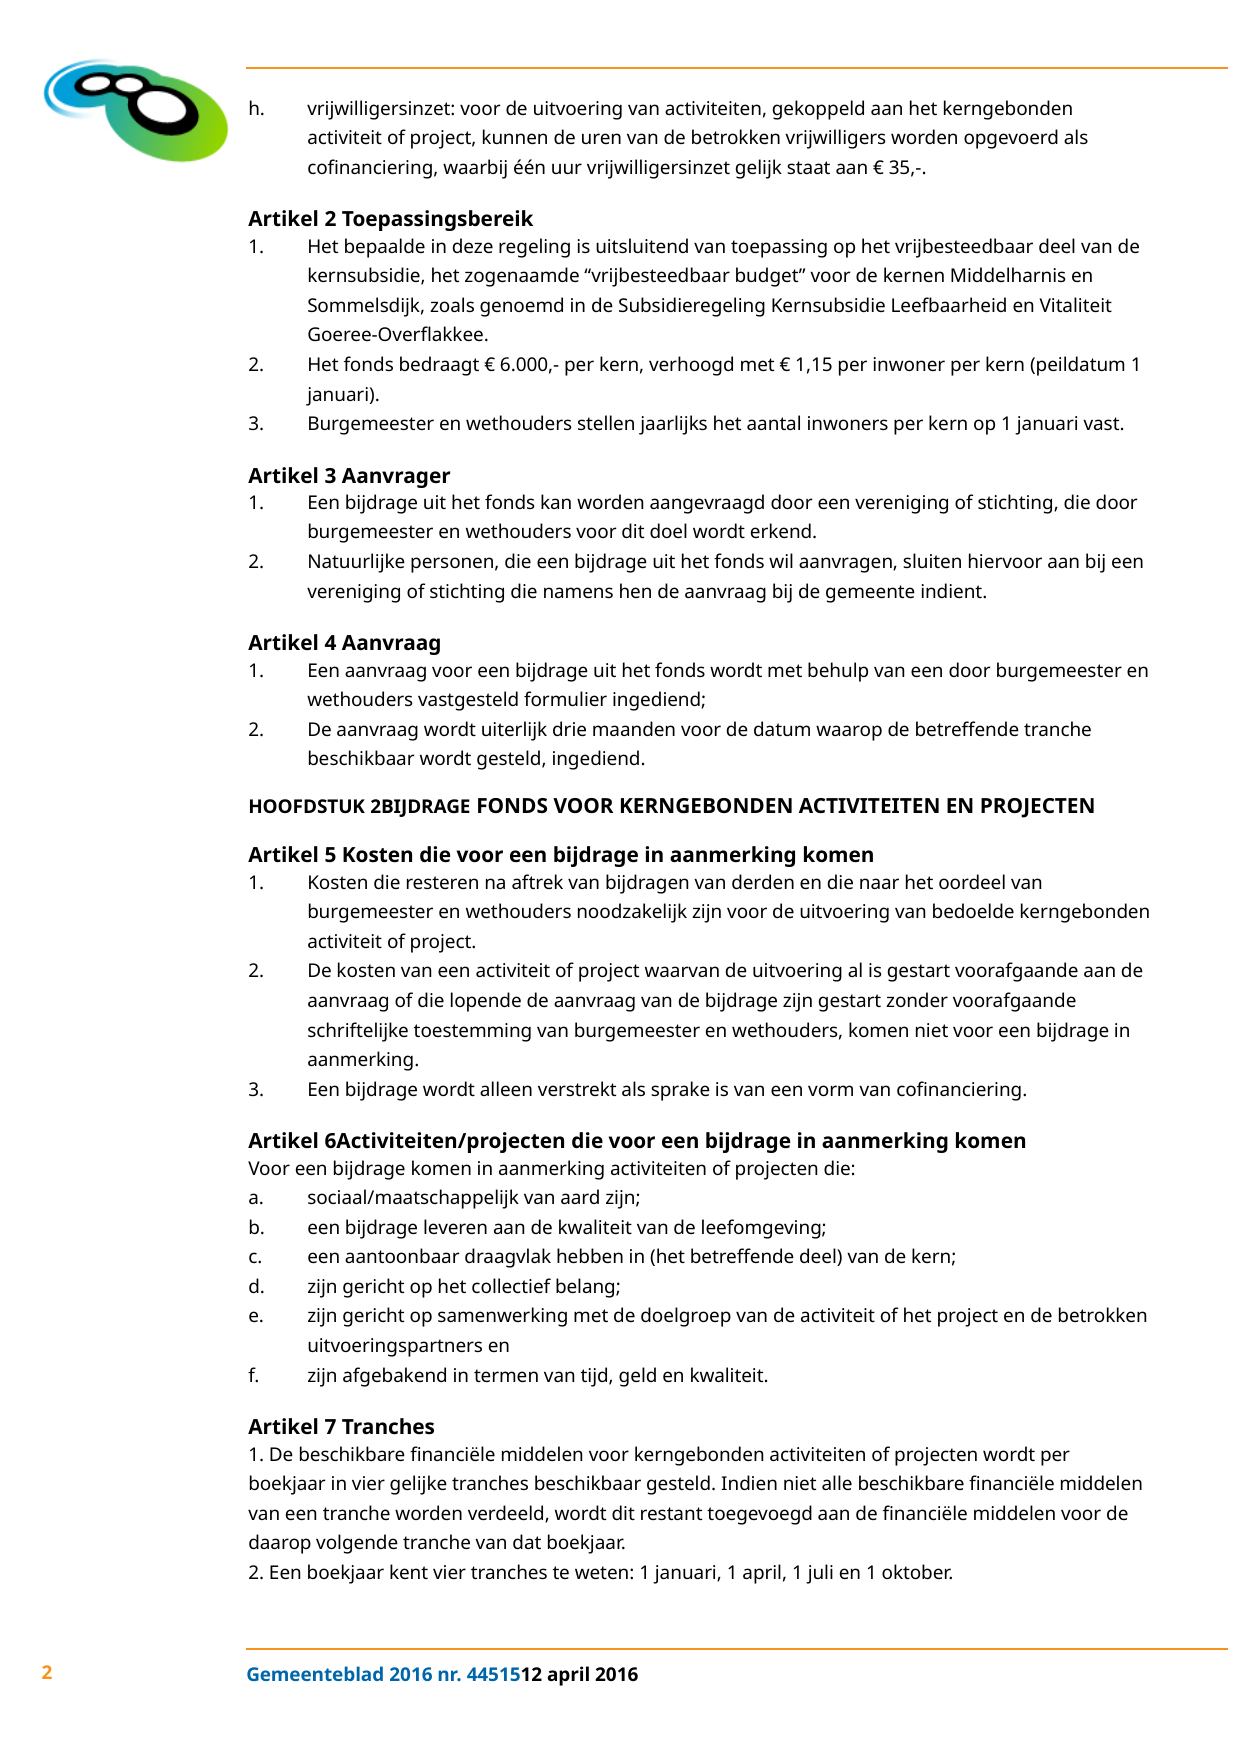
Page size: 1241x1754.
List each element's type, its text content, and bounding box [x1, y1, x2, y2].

list Het fonds bedraagt € 6.000,- per kern, verhoogd met € 1,15 per inwoner per kern (peildatum 1 januari). [248, 351, 1152, 406]
list Een bijdrage uit het fonds kan worden aangevraagd door een vereniging of stichting, die door burgemeester en wethouders voor dit doel wordt erkend. [248, 489, 1152, 544]
text HOOFDSTUK 2BIJDRAGE FONDS VOOR KERNGEBONDEN ACTIVITEITEN EN PROJECTEN [248, 791, 1152, 819]
list Een bijdrage wordt alleen verstrekt als sprake is van een vorm van cofinanciering. [248, 1076, 1152, 1102]
list vrijwilligersinzet: voor de uitvoering van activiteiten, gekoppeld aan het kerngebonden activiteit of project, kunnen de uren van de betrokken vrijwilligers worden opgevoerd als cofinanciering, waarbij één uur vrijwilligersinzet gelijk staat aan € 35,-. [248, 95, 1152, 180]
list een bijdrage leveren aan de kwaliteit van de leefomgeving; [248, 1214, 1152, 1240]
list zijn gericht op het collectief belang; [248, 1273, 1152, 1299]
list zijn afgebakend in termen van tijd, geld en kwaliteit. [248, 1362, 1152, 1388]
list Een aanvraag voor een bijdrage uit het fonds wordt met behulp van een door burgemeester en wethouders vastgesteld formulier ingediend; [248, 657, 1152, 712]
list zijn gericht op samenwerking met de doelgroep van de activiteit of het project en de betrokken uitvoeringspartners en [248, 1303, 1152, 1358]
text 1. De beschikbare financiële middelen voor kerngebonden activiteiten of projecten wordt per boekjaar in vier gelijke tranches beschikbaar gesteld. Indien niet alle beschikbare financiële middelen van een tranche worden verdeeld, wordt dit restant toegevoegd aan de financiële middelen voor de daarop volgende tranche van dat boekjaar. [248, 1441, 1152, 1555]
list sociaal/maatschappelijk van aard zijn; [248, 1184, 1152, 1210]
list Kosten die resteren na aftrek van bijdragen van derden en die naar het oordeel van burgemeester en wethouders noodzakelijk zijn voor de uitvoering van bedoelde kerngebonden activiteit of project. [248, 869, 1152, 954]
list Het bepaalde in deze regeling is uitsluitend van toepassing op het vrijbesteedbaar deel van de kernsubsidie, het zogenaamde “vrijbesteedbaar budget” voor de kernen Middelharnis en Sommelsdijk, zoals genoemd in de Subsidieregeling Kernsubsidie Leefbaarheid en Vitaliteit Goeree-Overflakkee. [248, 233, 1152, 347]
list De aanvraag wordt uiterlijk drie maanden voor de datum waarop de betreffende tranche beschikbaar wordt gesteld, ingediend. [248, 716, 1152, 771]
text Artikel 6Activiteiten/projecten die voor een bijdrage in aanmerking komen [248, 1126, 1152, 1155]
text Artikel 2 Toepassingsbereik [248, 204, 1152, 233]
list De kosten van een activiteit of project waarvan de uitvoering al is gestart voorafgaande aan de aanvraag of die lopende de aanvraag van de bijdrage zijn gestart zonder voorafgaande schriftelijke toestemming van burgemeester en wethouders, komen niet voor een bijdrage in aanmerking. [248, 958, 1152, 1072]
picture [41, 47, 231, 172]
text Artikel 5 Kosten die voor een bijdrage in aanmerking komen [248, 840, 1152, 869]
text Artikel 4 Aanvraag [248, 628, 1152, 657]
text Artikel 3 Aanvrager [248, 461, 1152, 489]
list een aantoonbaar draagvlak hebben in (het betreffende deel) van de kern; [248, 1243, 1152, 1269]
text Voor een bijdrage komen in aanmerking activiteiten of projecten die: [248, 1155, 1152, 1181]
list Natuurlijke personen, die een bijdrage uit het fonds wil aanvragen, sluiten hiervoor aan bij een vereniging of stichting die namens hen de aanvraag bij de gemeente indient. [248, 548, 1152, 604]
list Burgemeester en wethouders stellen jaarlijks het aantal inwoners per kern op 1 januari vast. [248, 410, 1152, 436]
text Artikel 7 Tranches [248, 1412, 1152, 1441]
text 2. Een boekjaar kent vier tranches te weten: 1 januari, 1 april, 1 juli en 1 oktober. [248, 1559, 1152, 1585]
